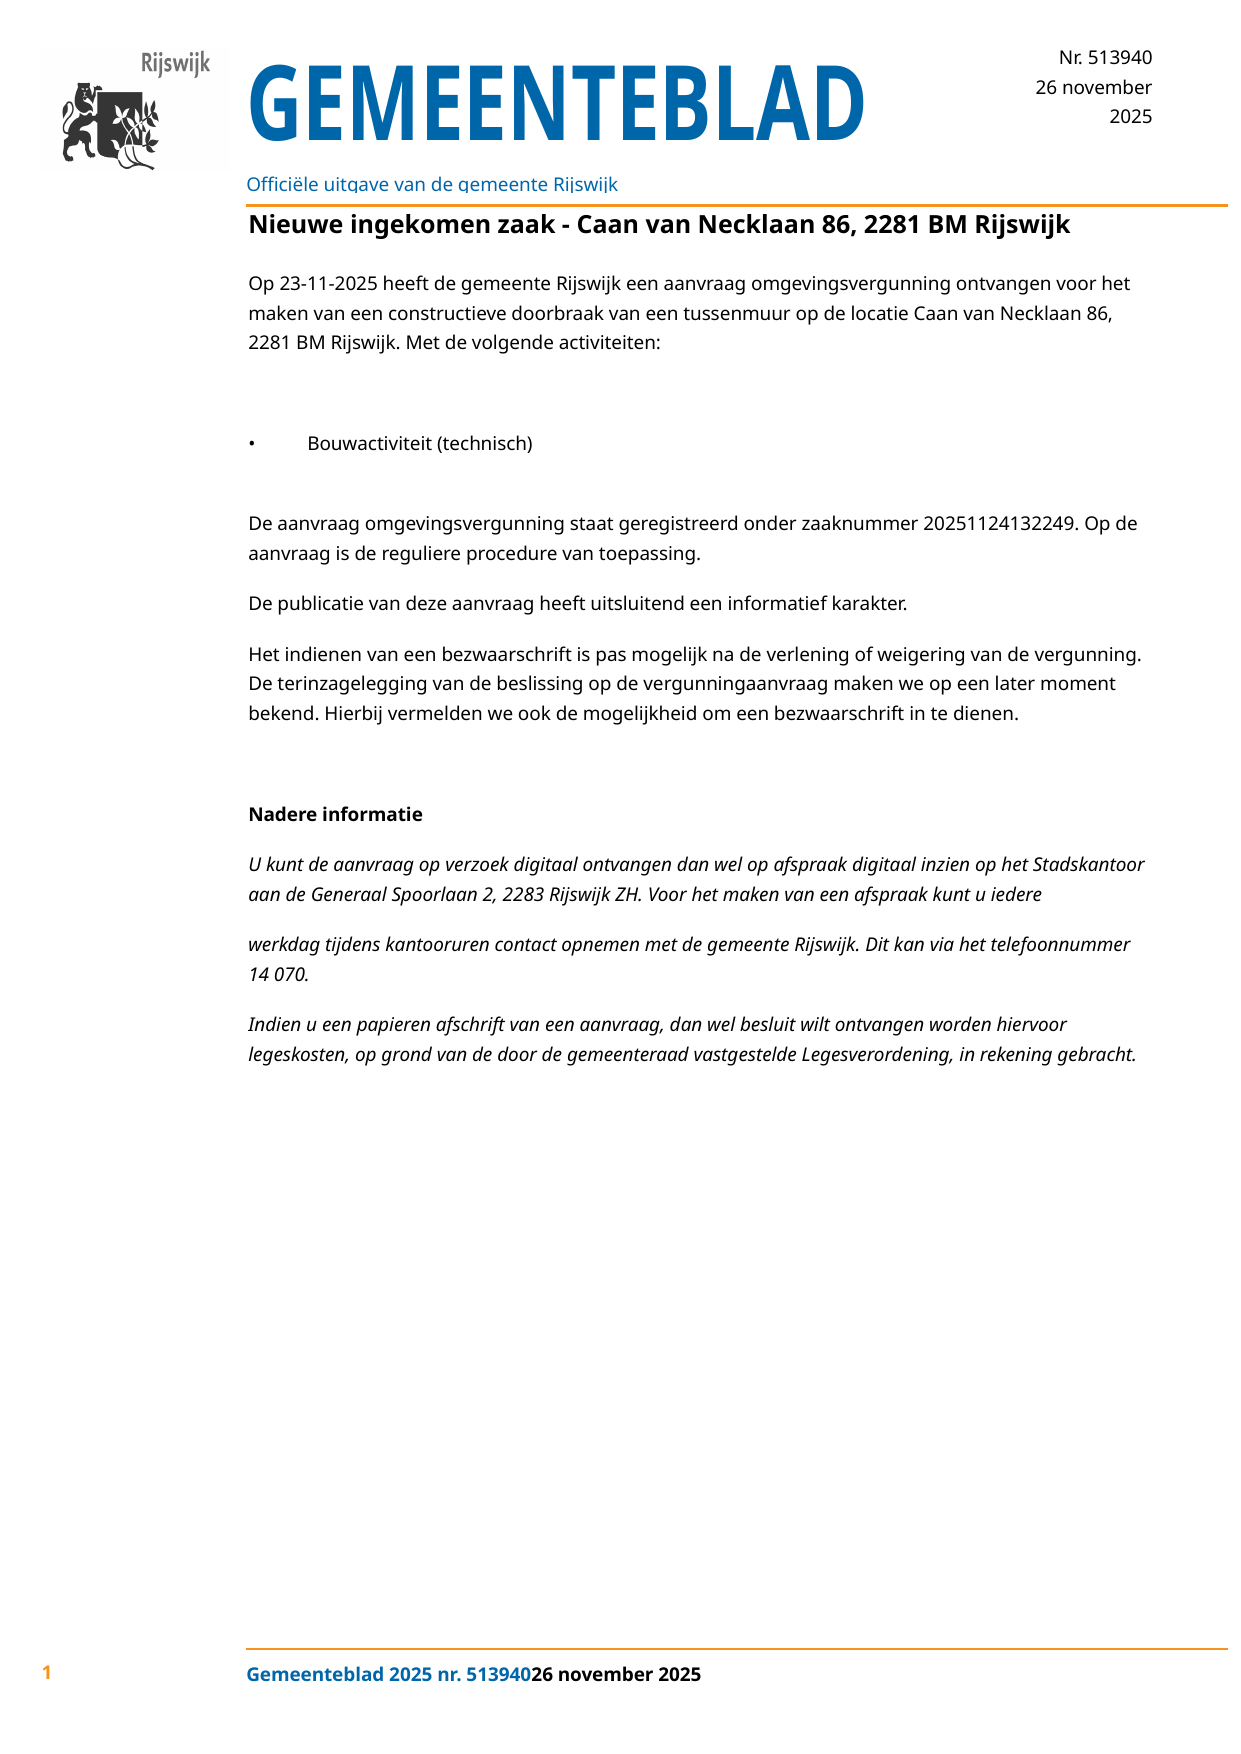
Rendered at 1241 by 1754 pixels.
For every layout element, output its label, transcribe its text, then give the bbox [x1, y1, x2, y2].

text Indien u een papieren afschrift van een aanvraag, dan wel besluit wilt ontvangen worden hiervoor legeskosten, op grond van de door de gemeenteraad vastgestelde Legesverordening, in rekening gebracht. [248, 1011, 1152, 1066]
text U kunt de aanvraag op verzoek digitaal ontvangen dan wel op afspraak digitaal inzien op het Stadskantoor aan de Generaal Spoorlaan 2, 2283 Rijswijk ZH. Voor het maken van een afspraak kunt u iedere [248, 851, 1152, 906]
text De publicatie van deze aanvraag heeft uitsluitend een informatief karakter. [248, 590, 1152, 616]
text Op 23-11-2025 heeft de gemeente Rijswijk een aanvraag omgevingsvergunning ontvangen voor het maken van een constructieve doorbraak van een tussenmuur op de locatie Caan van Necklaan 86, 2281 BM Rijswijk. Met de volgende activiteiten: [248, 270, 1152, 355]
picture [41, 47, 231, 172]
text Nadere informatie [248, 801, 1152, 826]
text De aanvraag omgevingsvergunning staat geregistreerd onder zaaknummer 20251124132249. Op de aanvraag is de reguliere procedure van toepassing. [248, 510, 1152, 566]
text Nieuwe ingekomen zaak - Caan van Necklaan 86, 2281 BM Rijswijk [248, 207, 1152, 241]
list Bouwactiviteit (technisch) [248, 430, 1152, 456]
text werkdag tijdens kantooruren contact opnemen met de gemeente Rijswijk. Dit kan via het telefoonnummer 14 070. [248, 931, 1152, 986]
text Het indienen van een bezwaarschrift is pas mogelijk na de verlening of weigering van de vergunning. De terinzagelegging van de beslissing op de vergunningaanvraag maken we op een later moment bekend. Hierbij vermelden we ook de mogelijkheid om een bezwaarschrift in te dienen. [248, 641, 1152, 726]
